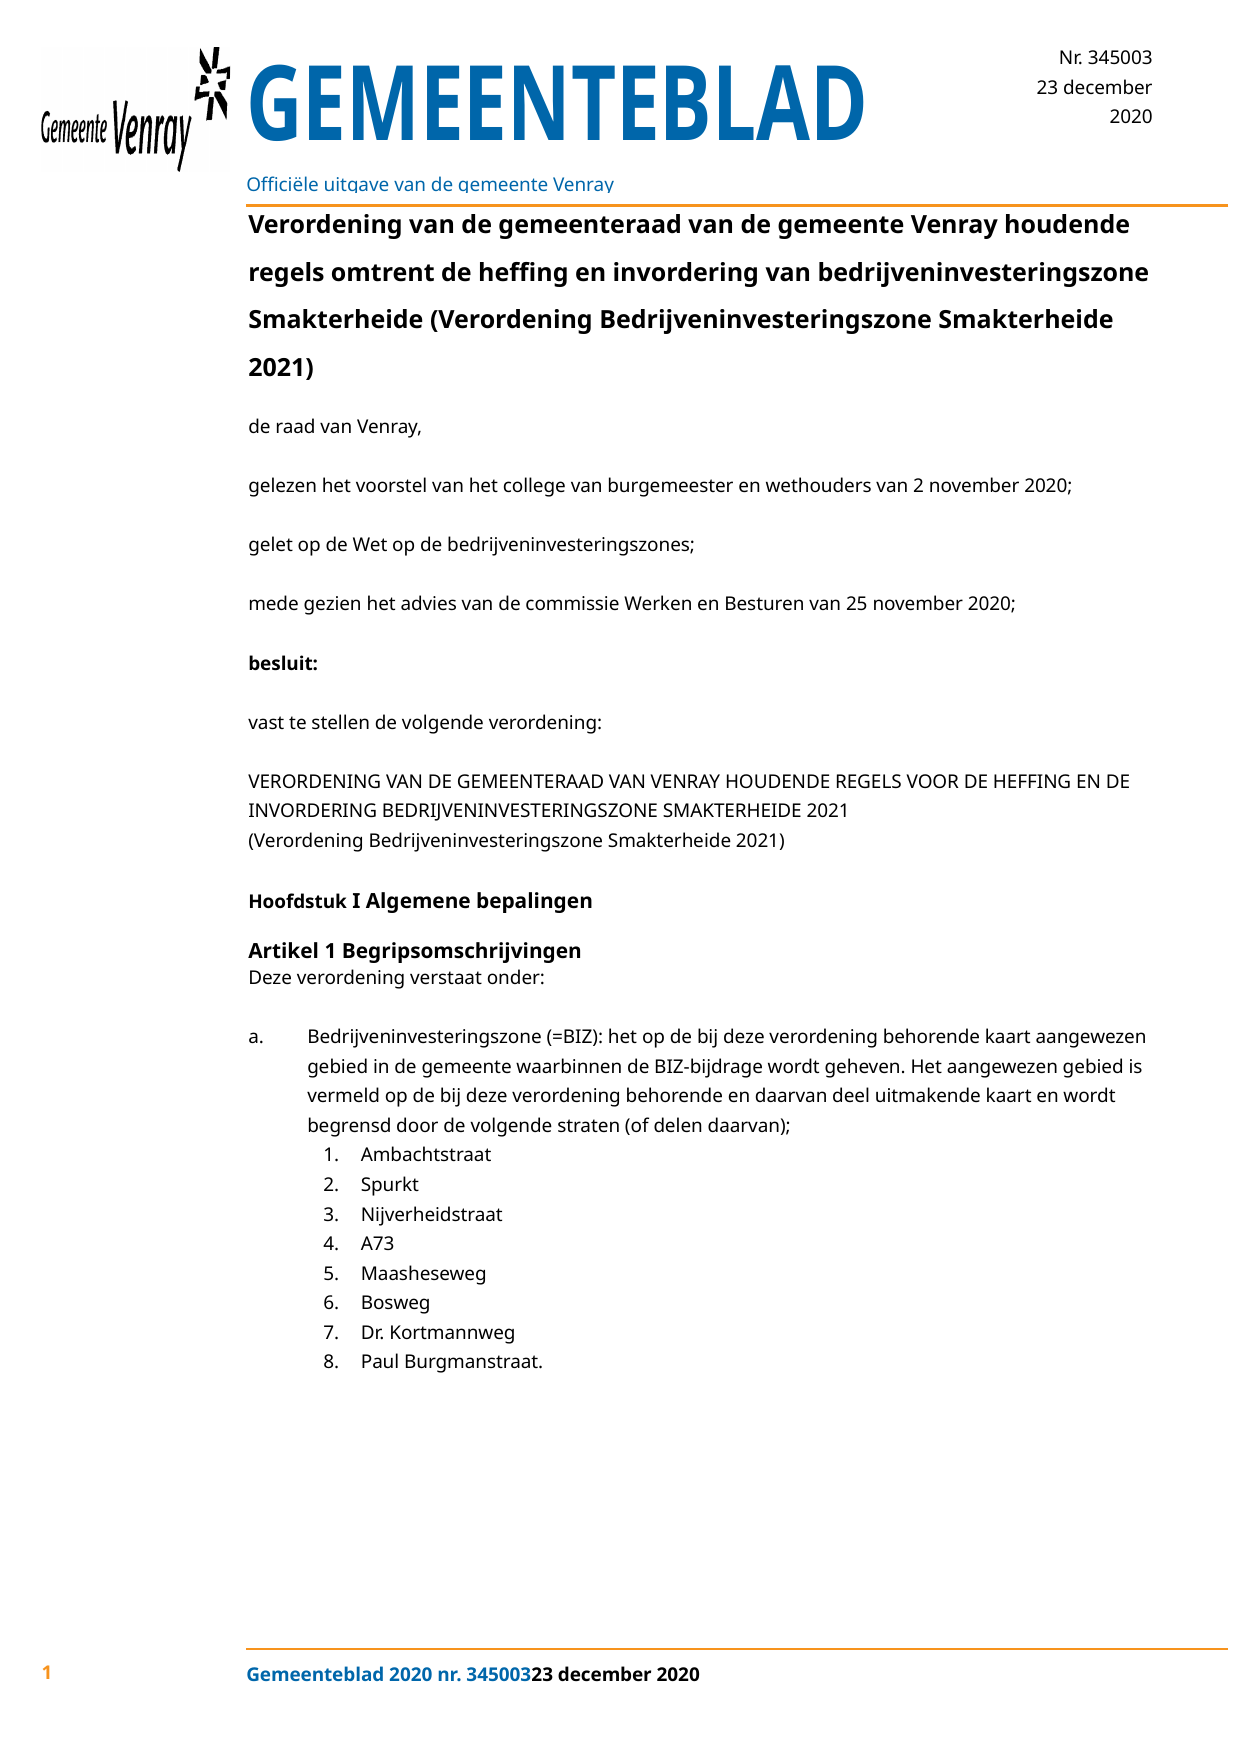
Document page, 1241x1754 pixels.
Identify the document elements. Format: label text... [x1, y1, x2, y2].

list Dr. Kortmannweg [323, 1319, 1152, 1345]
list Ambachtstraat [323, 1142, 1152, 1167]
text Deze verordening verstaat onder: [248, 964, 1152, 990]
text gelezen het voorstel van het college van burgemeester en wethouders van 2 november 2020; [248, 472, 1152, 498]
text Verordening van de gemeenteraad van de gemeente Venray houdende regels omtrent de heffing en invordering van bedrijveninvesteringszone Smakterheide (Verordening Bedrijveninvesteringszone Smakterheide 2021) [248, 207, 1152, 384]
list Bedrijveninvesteringszone (=BIZ): het op de bij deze verordening behorende kaart aangewezen gebied in de gemeente waarbinnen de BIZ-bijdrage wordt geheven. Het aangewezen gebied is vermeld op de bij deze verordening behorende en daarvan deel uitmakende kaart en wordt begrensd door de volgende straten (of delen daarvan); [248, 1023, 1152, 1138]
text Artikel 1 Begripsomschrijvingen [248, 936, 1152, 964]
list A73 [323, 1230, 1152, 1256]
text de raad van Venray, [248, 413, 1152, 439]
picture [41, 47, 231, 172]
text gelet op de Wet op de bedrijveninvesteringszones; [248, 531, 1152, 557]
list Maasheseweg [323, 1260, 1152, 1286]
text VERORDENING VAN DE GEMEENTERAAD VAN VENRAY HOUDENDE REGELS VOOR DE HEFFING EN DE INVORDERING BEDRIJVENINVESTERINGSZONE SMAKTERHEIDE 2021 [248, 768, 1152, 823]
text besluit: [248, 650, 1152, 676]
text Hoofdstuk I Algemene bepalingen [248, 886, 1152, 915]
list Paul Burgmanstraat. [323, 1349, 1152, 1374]
text (Verordening Bedrijveninvesteringszone Smakterheide 2021) [248, 827, 1152, 853]
list Nijverheidstraat [323, 1201, 1152, 1227]
text mede gezien het advies van de commissie Werken en Besturen van 25 november 2020; [248, 591, 1152, 616]
text vast te stellen de volgende verordening: [248, 709, 1152, 735]
list Bosweg [323, 1289, 1152, 1315]
list Spurkt [323, 1171, 1152, 1197]
